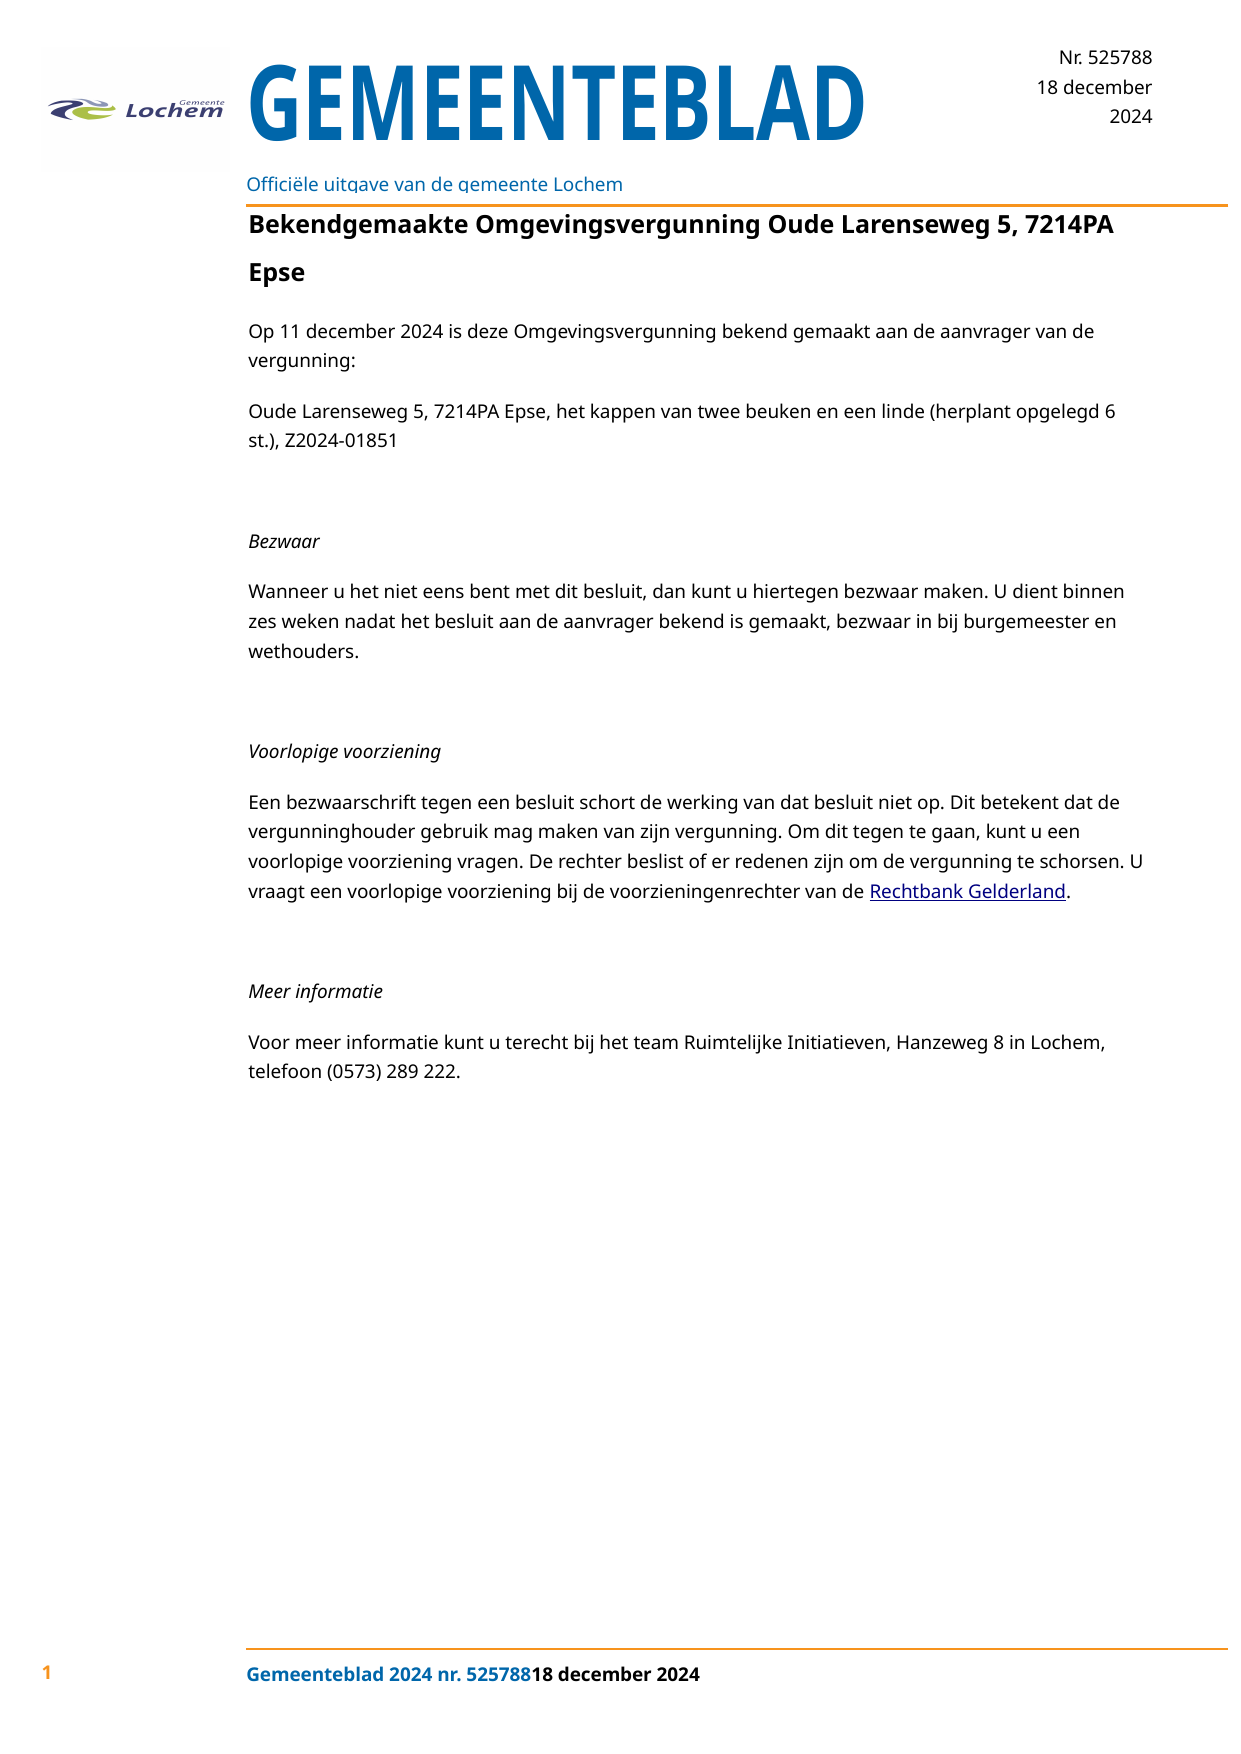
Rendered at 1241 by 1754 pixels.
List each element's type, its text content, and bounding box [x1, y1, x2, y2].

text Meer informatie [248, 979, 1152, 1004]
picture [41, 47, 231, 172]
text Bekendgemaakte Omgevingsvergunning Oude Larenseweg 5, 7214PA Epse [248, 207, 1152, 288]
text Een bezwaarschrift tegen een besluit schort de werking van dat besluit niet op. Dit betekent dat de vergunninghouder gebruik mag maken van zijn vergunning. Om dit tegen te gaan, kunt u een voorlopige voorziening vragen. De rechter beslist of er redenen zijn om de vergunning te schorsen. U vraagt een voorlopige voorziening bij de voorzieningenrechter van de Rechtbank Gelderland. [248, 789, 1152, 904]
text Voorlopige voorziening [248, 739, 1152, 764]
text Wanneer u het niet eens bent met dit besluit, dan kunt u hiertegen bezwaar maken. U dient binnen zes weken nadat het besluit aan de aanvrager bekend is gemaakt, bezwaar in bij burgemeester en wethouders. [248, 579, 1152, 664]
text Oude Larenseweg 5, 7214PA Epse, het kappen van twee beuken en een linde (herplant opgelegd 6 st.), Z2024-01851 [248, 398, 1152, 453]
text Op 11 december 2024 is deze Omgevingsvergunning bekend gemaakt aan de aanvrager van de vergunning: [248, 318, 1152, 373]
text Voor meer informatie kunt u terecht bij het team Ruimtelijke Initiatieven, Hanzeweg 8 in Lochem, telefoon (0573) 289 222. [248, 1029, 1152, 1084]
text Bezwaar [248, 528, 1152, 554]
